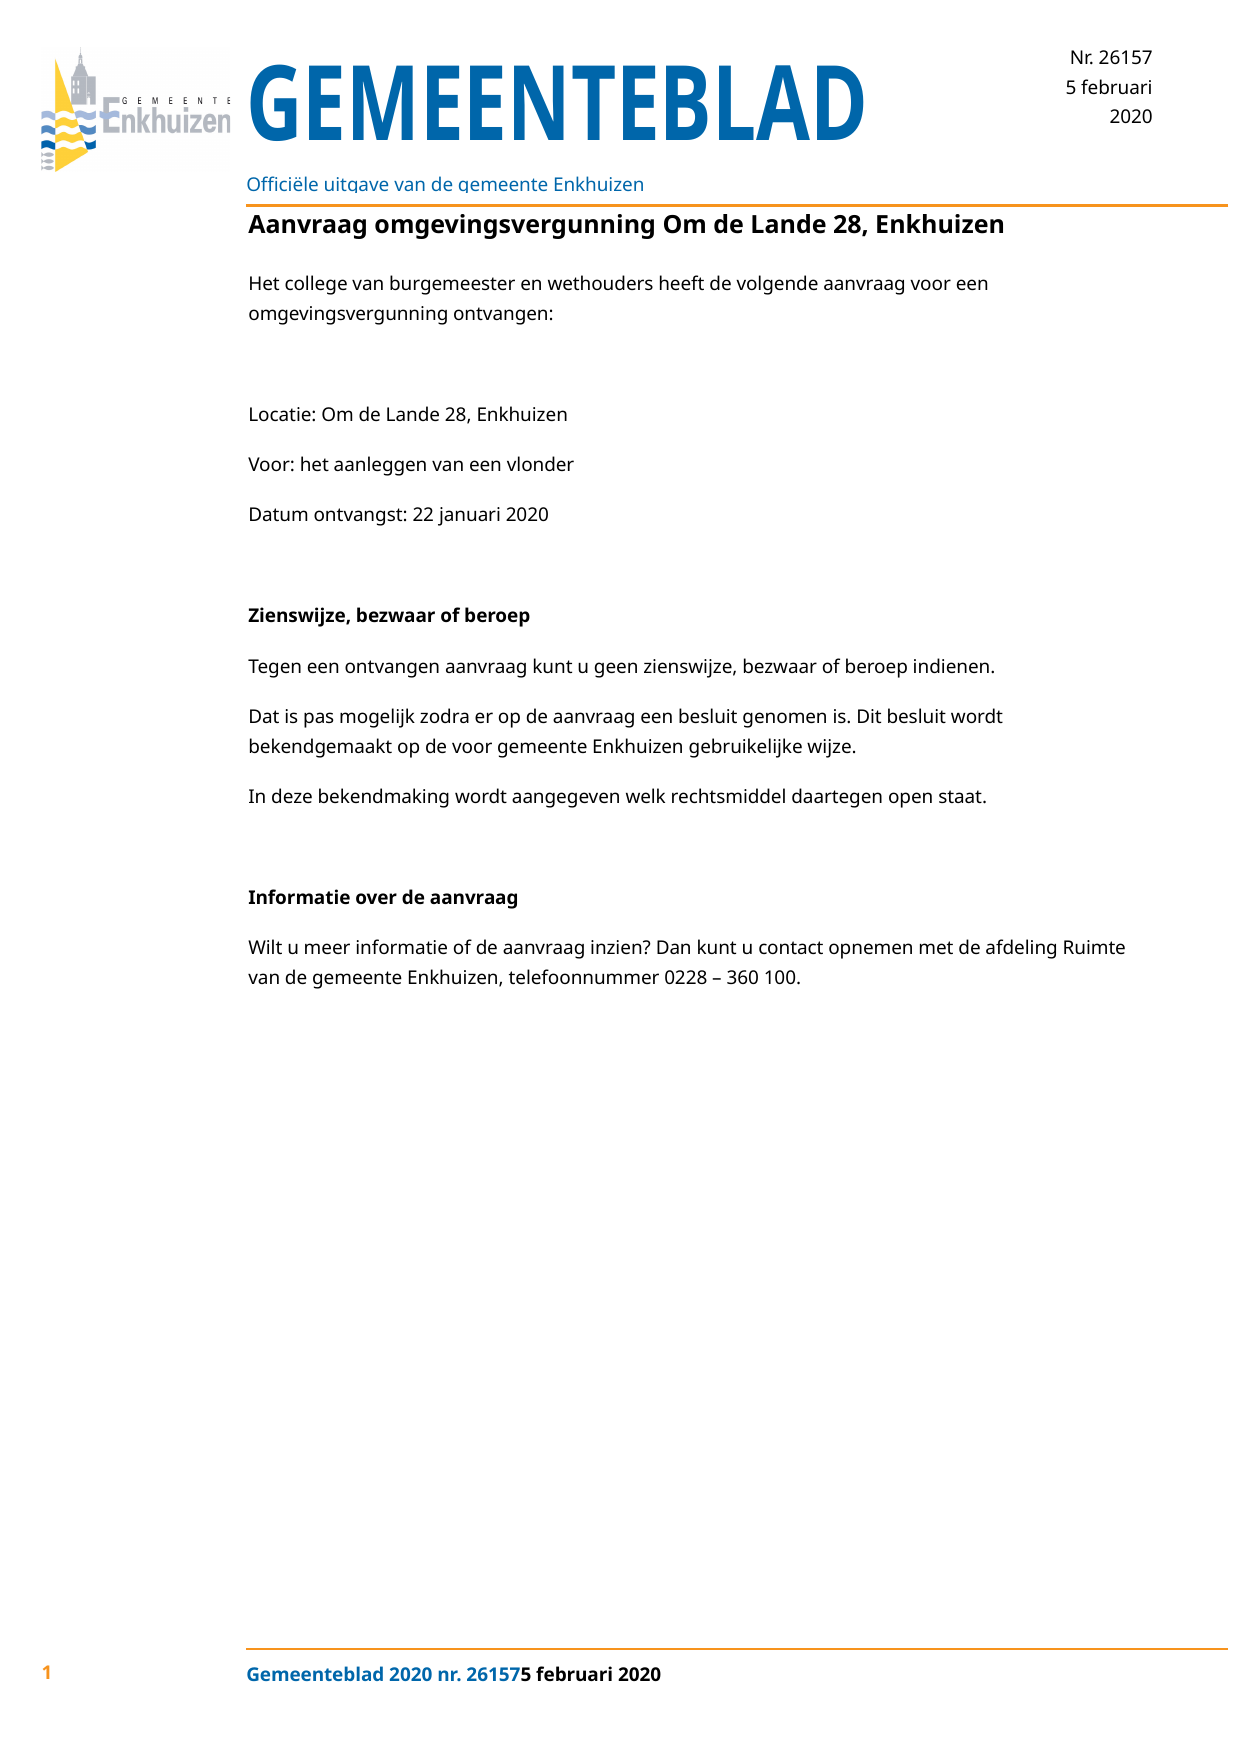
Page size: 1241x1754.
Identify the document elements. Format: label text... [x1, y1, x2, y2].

text Aanvraag omgevingsvergunning Om de Lande 28, Enkhuizen [248, 207, 1152, 241]
text In deze bekendmaking wordt aangegeven welk rechtsmiddel daartegen open staat. [248, 783, 1152, 809]
text Informatie over de aanvraag [248, 884, 1152, 910]
text Locatie: Om de Lande 28, Enkhuizen [248, 401, 1152, 426]
text Zienswijze, bezwaar of beroep [248, 602, 1152, 628]
text Tegen een ontvangen aanvraag kunt u geen zienswijze, bezwaar of beroep indienen. [248, 653, 1152, 678]
text Dat is pas mogelijk zodra er op de aanvraag een besluit genomen is. Dit besluit wordt bekendgemaakt op de voor gemeente Enkhuizen gebruikelijke wijze. [248, 703, 1152, 758]
text Datum ontvangst: 22 januari 2020 [248, 502, 1152, 527]
text Wilt u meer informatie of de aanvraag inzien? Dan kunt u contact opnemen met de afdeling Ruimte van de gemeente Enkhuizen, telefoonnummer 0228 – 360 100. [248, 934, 1152, 990]
text Het college van burgemeester en wethouders heeft de volgende aanvraag voor een omgevingsvergunning ontvangen: [248, 270, 1152, 326]
picture [41, 47, 231, 172]
text Voor: het aanleggen van een vlonder [248, 451, 1152, 477]
